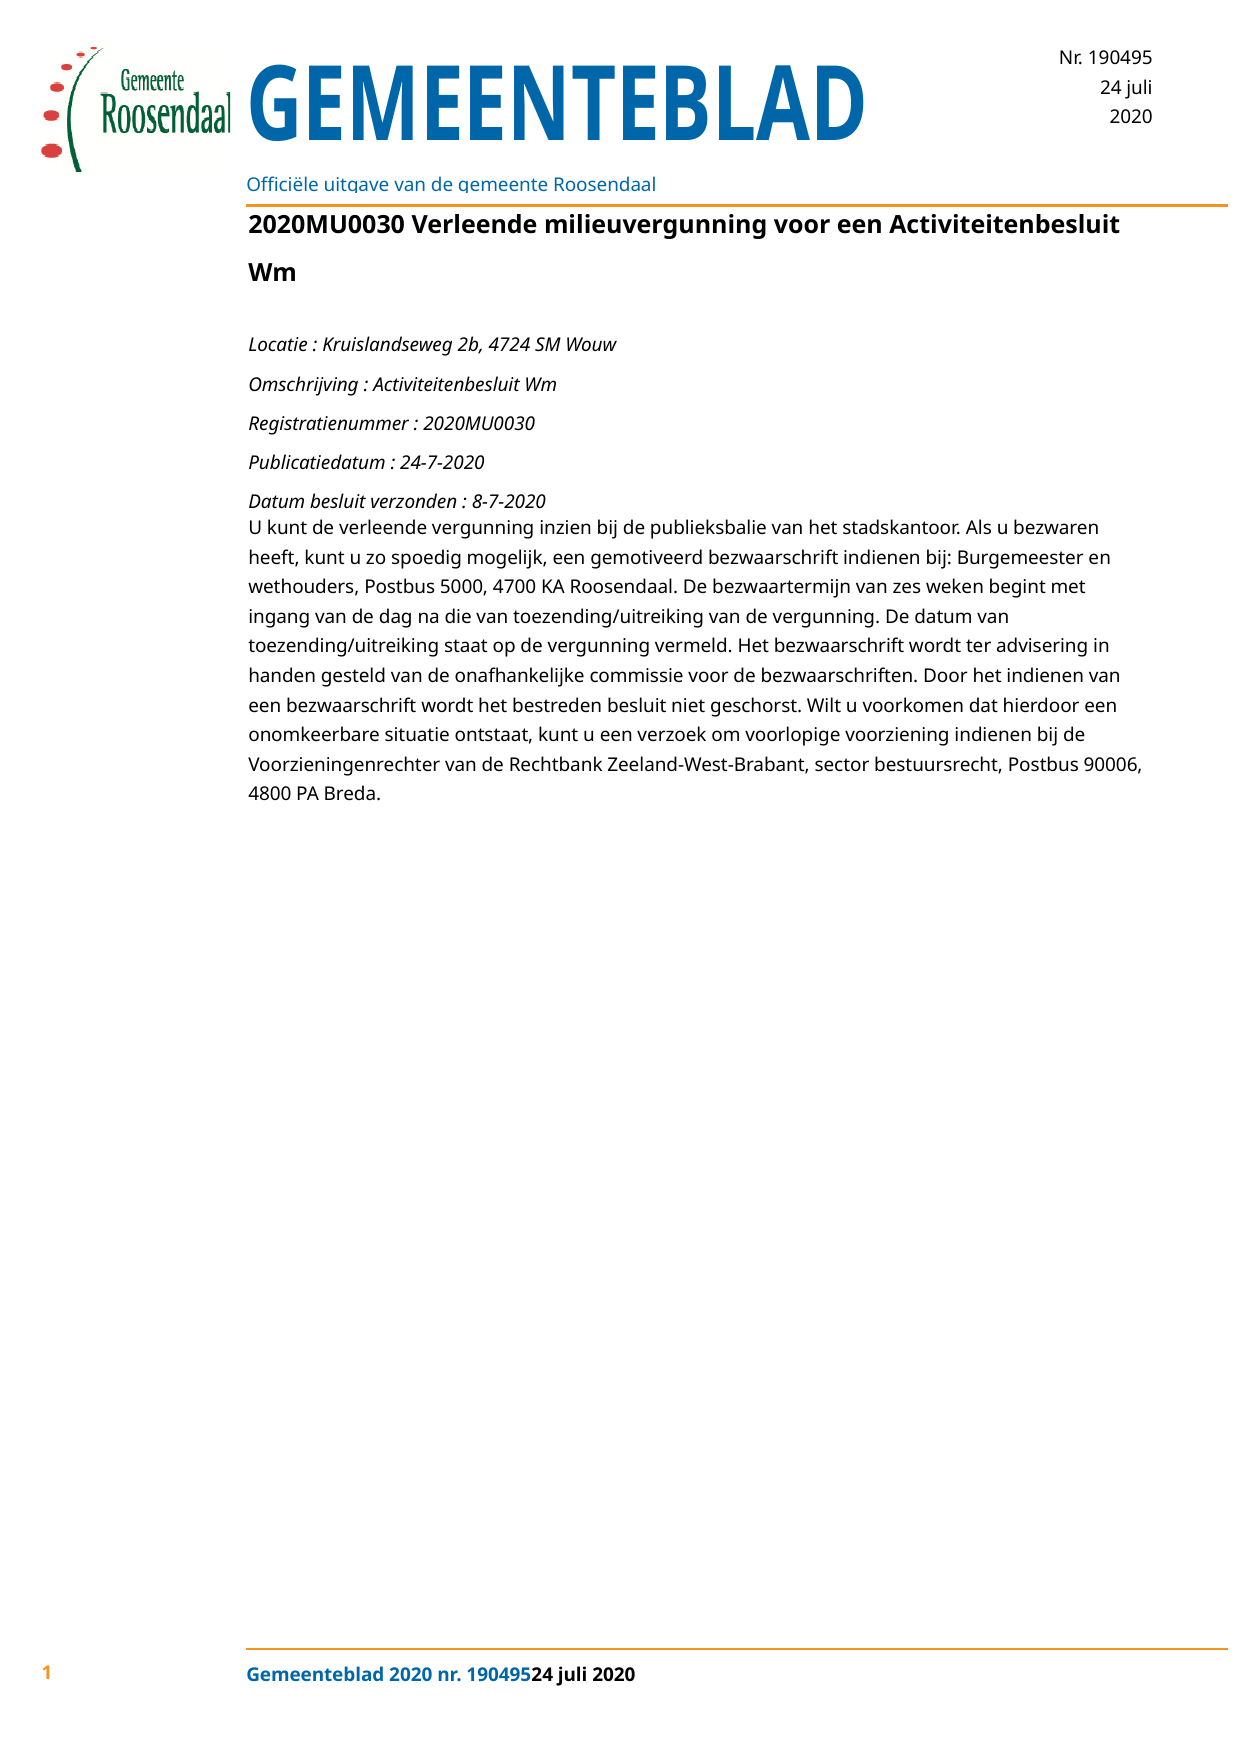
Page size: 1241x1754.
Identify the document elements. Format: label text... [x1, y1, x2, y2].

text Omschrijving : Activiteitenbesluit Wm [248, 371, 1152, 396]
text Datum besluit verzonden : 8-7-2020 [248, 488, 1152, 514]
text Publicatiedatum : 24-7-2020 [248, 449, 1152, 475]
picture [41, 47, 231, 172]
text Registratienummer : 2020MU0030 [248, 410, 1152, 436]
text U kunt de verleende vergunning inzien bij de publieksbalie van het stadskantoor. Als u bezwaren heeft, kunt u zo spoedig mogelijk, een gemotiveerd bezwaarschrift indienen bij: Burgemeester en wethouders, Postbus 5000, 4700 KA Roosendaal. De bezwaartermijn van zes weken begint met ingang van de dag na die van toezending/uitreiking van de vergunning. De datum van toezending/uitreiking staat op de vergunning vermeld. Het bezwaarschrift wordt ter advisering in handen gesteld van de onafhankelijke commissie voor de bezwaarschriften. Door het indienen van een bezwaarschrift wordt het bestreden besluit niet geschorst. Wilt u voorkomen dat hierdoor een onomkeerbare situatie ontstaat, kunt u een verzoek om voorlopige voorziening indienen bij de Voorzieningenrechter van de Rechtbank Zeeland-West-Brabant, sector bestuursrecht, Postbus 90006, 4800 PA Breda. [248, 514, 1152, 806]
text Locatie : Kruislandseweg 2b, 4724 SM Wouw [248, 331, 1152, 357]
text 2020MU0030 Verleende milieuvergunning voor een Activiteitenbesluit Wm [248, 207, 1152, 288]
